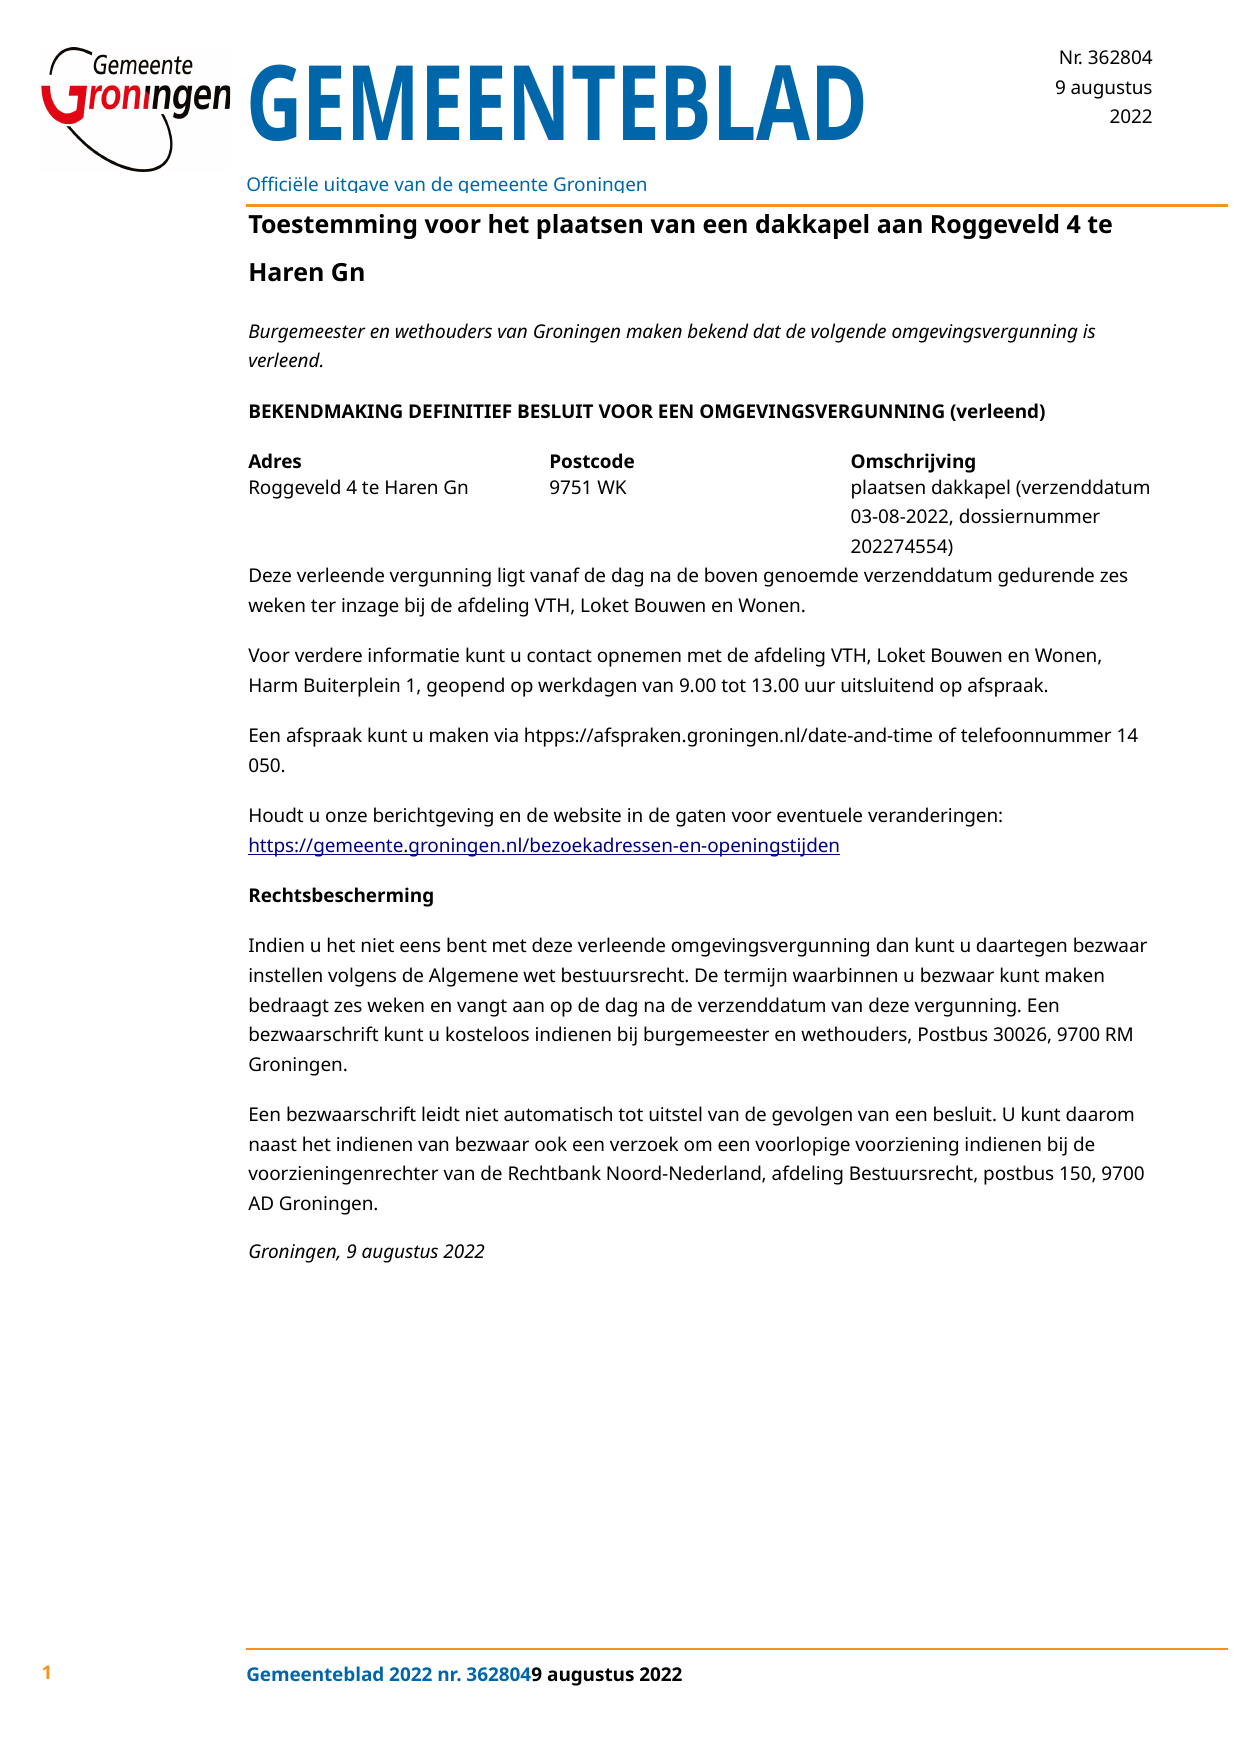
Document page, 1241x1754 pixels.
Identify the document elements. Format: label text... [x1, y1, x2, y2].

table_header Adres [248, 449, 549, 474]
text Houdt u onze berichtgeving en de website in de gaten voor eventuele veranderingen: https://gemeente.groningen.nl/bezoekadressen-en-openingstijden [248, 802, 1152, 858]
text Voor verdere informatie kunt u contact opnemen met de afdeling VTH, Loket Bouwen en Wonen, Harm Buiterplein 1, geopend op werkdagen van 9.00 tot 13.00 uur uitsluitend op afspraak. [248, 642, 1152, 698]
text Toestemming voor het plaatsen van een dakkapel aan Roggeveld 4 te Haren Gn [248, 207, 1152, 288]
text BEKENDMAKING DEFINITIEF BESLUIT VOOR EEN OMGEVINGSVERGUNNING (verleend) [248, 398, 1152, 424]
text Een bezwaarschrift leidt niet automatisch tot uitstel van de gevolgen van een besluit. U kunt daarom naast het indienen van bezwaar ook een verzoek om een voorlopige voorziening indienen bij de voorzieningenrechter van de Rechtbank Noord-Nederland, afdeling Bestuursrecht, postbus 150, 9700 AD Groningen. [248, 1101, 1152, 1216]
text Indien u het niet eens bent met deze verleende omgevingsvergunning dan kunt u daartegen bezwaar instellen volgens de Algemene wet bestuursrecht. De termijn waarbinnen u bezwaar kunt maken bedraagt zes weken en vangt aan op de dag na de verzenddatum van deze vergunning. Een bezwaarschrift kunt u kosteloos indienen bij burgemeester en wethouders, Postbus 30026, 9700 RM Groningen. [248, 933, 1152, 1077]
table_header Omschrijving [850, 449, 1152, 474]
text Groningen, 9 augustus 2022 [248, 1238, 1152, 1264]
picture [41, 47, 231, 172]
text Burgemeester en wethouders van Groningen maken bekend dat de volgende omgevingsvergunning is verleend. [248, 318, 1152, 373]
table_header Postcode [549, 449, 850, 474]
text Deze verleende vergunning ligt vanaf de dag na de boven genoemde verzenddatum gedurende zes weken ter inzage bij de afdeling VTH, Loket Bouwen en Wonen. [248, 562, 1152, 618]
text Rechtsbescherming [248, 882, 1152, 908]
text Een afspraak kunt u maken via htpps://afspraken.groningen.nl/date-and-time of telefoonnummer 14 050. [248, 722, 1152, 778]
table_cell 9751 WK [549, 474, 850, 559]
table_cell plaatsen dakkapel (verzenddatum 03-08-2022, dossiernummer 202274554) [850, 474, 1152, 559]
table_cell Roggeveld 4 te Haren Gn [248, 474, 549, 559]
